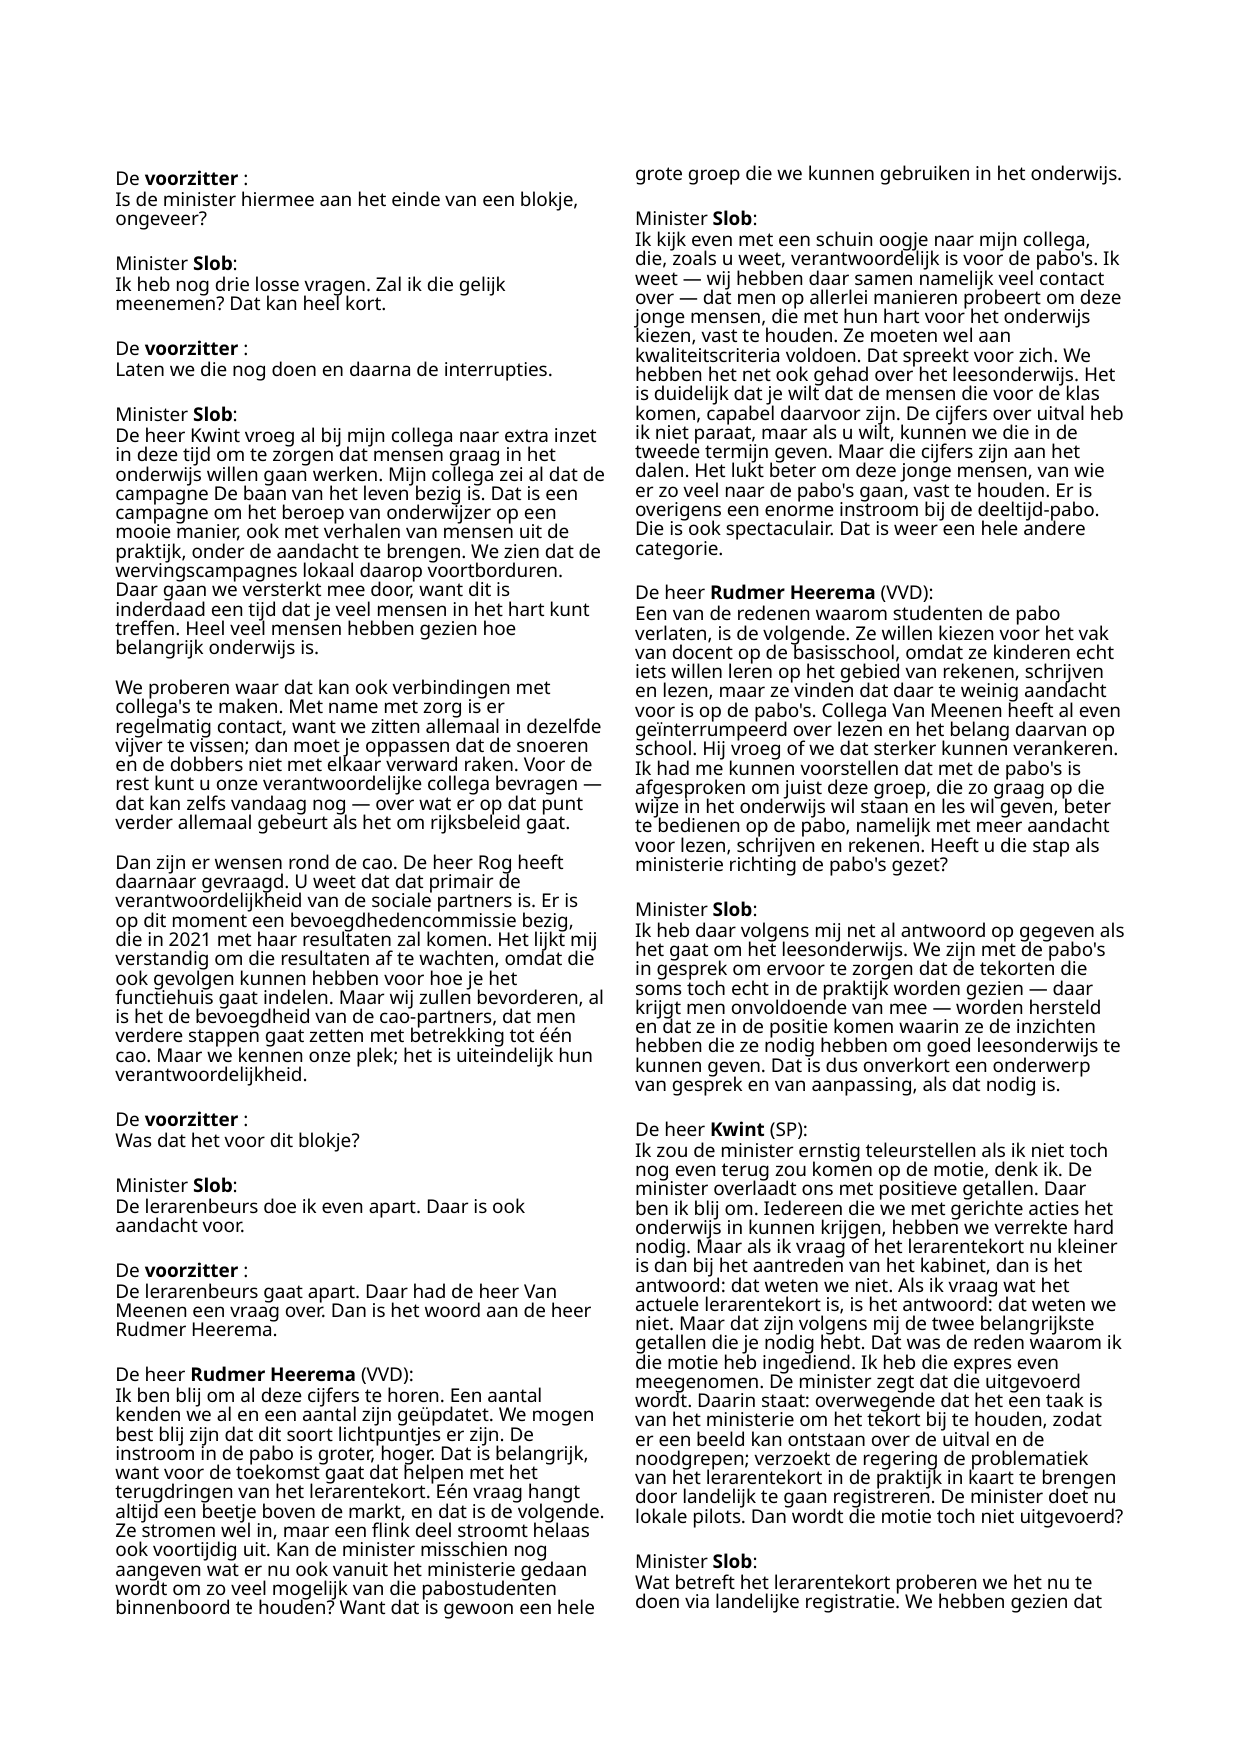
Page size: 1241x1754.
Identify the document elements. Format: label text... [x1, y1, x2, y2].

text Ik kijk even met een schuin oogje naar mijn collega, die, zoals u weet, verantwoordelijk is voor de pabo's. Ik weet — wij hebben daar samen namelijk veel contact over — dat men op allerlei manieren probeert om deze jonge mensen, die met hun hart voor het onderwijs kiezen, vast te houden. Ze moeten wel aan kwaliteitscriteria voldoen. Dat spreekt voor zich. We hebben het net ook gehad over het leesonderwijs. Het is duidelijk dat je wilt dat de mensen die voor de klas komen, capabel daarvoor zijn. De cijfers over uitval heb ik niet paraat, maar als u wilt, kunnen we die in de tweede termijn geven. Maar die cijfers zijn aan het dalen. Het lukt beter om deze jonge mensen, van wie er zo veel naar de pabo's gaan, vast te houden. Er is overigens een enorme instroom bij de deeltijd-pabo. Die is ook spectaculair. Dat is weer een hele andere categorie. [635, 231, 1125, 559]
text Is de minister hiermee aan het einde van een blokje, ongeveer? [115, 191, 605, 229]
text Minister Slob: [635, 896, 1125, 922]
text De lerarenbeurs gaat apart. Daar had de heer Van Meenen een vraag over. Dan is het woord aan de heer Rudmer Heerema. [115, 1283, 605, 1341]
text Ik zou de minister ernstig teleurstellen als ik niet toch nog even terug zou komen op de motie, denk ik. De minister overlaadt ons met positieve getallen. Daar ben ik blij om. Iedereen die we met gerichte acties het onderwijs in kunnen krijgen, hebben we verrekte hard nodig. Maar als ik vraag of het lerarentekort nu kleiner is dan bij het aantreden van het kabinet, dan is het antwoord: dat weten we niet. Als ik vraag wat het actuele lerarentekort is, is het antwoord: dat weten we niet. Maar dat zijn volgens mij de twee belangrijkste getallen die je nodig hebt. Dat was de reden waarom ik die motie heb ingediend. Ik heb die expres even meegenomen. De minister zegt dat die uitgevoerd wordt. Daarin staat: overwegende dat het een taak is van het ministerie om het tekort bij te houden, zodat er een beeld kan ontstaan over de uitval en de noodgrepen; verzoekt de regering de problematiek van het lerarentekort in de praktijk in kaart te brengen door landelijk te gaan registreren. De minister doet nu lokale pilots. Dan wordt die motie toch niet uitgevoerd? [635, 1142, 1125, 1527]
text De voorzitter : [115, 1106, 605, 1132]
text Een van de redenen waarom studenten de pabo verlaten, is de volgende. Ze willen kiezen voor het vak van docent op de basisschool, omdat ze kinderen echt iets willen leren op het gebied van rekenen, schrijven en lezen, maar ze vinden dat daar te weinig aandacht voor is op de pabo's. Collega Van Meenen heeft al even geïnterrumpeerd over lezen en het belang daarvan op school. Hij vroeg of we dat sterker kunnen verankeren. Ik had me kunnen voorstellen dat met de pabo's is afgesproken om juist deze groep, die zo graag op die wijze in het onderwijs wil staan en les wil geven, beter te bedienen op de pabo, namelijk met meer aandacht voor lezen, schrijven en rekenen. Heeft u die stap als ministerie richting de pabo's gezet? [635, 605, 1125, 875]
text Ik ben blij om al deze cijfers te horen. Een aantal kenden we al en een aantal zijn geüpdatet. We mogen best blij zijn dat dit soort lichtpuntjes er zijn. De instroom in de pabo is groter, hoger. Dat is belangrijk, want voor de toekomst gaat dat helpen met het terugdringen van het lerarentekort. Eén vraag hangt altijd een beetje boven de markt, en dat is de volgende. Ze stromen wel in, maar een flink deel stroomt helaas ook voortijdig uit. Kan de minister misschien nog aangeven wat er nu ook vanuit het ministerie gedaan wordt om zo veel mogelijk van die pabostudenten binnenboord te houden? Want dat is gewoon een hele [115, 1387, 605, 1618]
text Minister Slob: [115, 1172, 605, 1198]
text De heer Rudmer Heerema (VVD): [635, 579, 1125, 605]
text De voorzitter : [115, 1257, 605, 1283]
text De voorzitter : [115, 336, 605, 361]
text Was dat het voor dit blokje? [115, 1132, 605, 1151]
text grote groep die we kunnen gebruiken in het onderwijs. [635, 165, 1125, 184]
text Minister Slob: [115, 401, 605, 427]
text Ik heb nog drie losse vragen. Zal ik die gelijk meenemen? Dat kan heel kort. [115, 276, 605, 315]
text De voorzitter : [115, 165, 605, 191]
text Laten we die nog doen en daarna de interrupties. [115, 361, 605, 381]
text Minister Slob: [635, 1548, 1125, 1574]
text De heer Kwint vroeg al bij mijn collega naar extra inzet in deze tijd om te zorgen dat mensen graag in het onderwijs willen gaan werken. Mijn collega zei al dat de campagne De baan van het leven bezig is. Dat is een campagne om het beroep van onderwijzer op een mooie manier, ook met verhalen van mensen uit de praktijk, onder de aandacht te brengen. We zien dat de wervingscampagnes lokaal daarop voortborduren. Daar gaan we versterkt mee door, want dit is inderdaad een tijd dat je veel mensen in het hart kunt treffen. Heel veel mensen hebben gezien hoe belangrijk onderwijs is. [115, 427, 605, 658]
text Minister Slob: [115, 250, 605, 276]
text De heer Rudmer Heerema (VVD): [115, 1361, 605, 1387]
text Wat betreft het lerarentekort proberen we het nu te doen via landelijke registratie. We hebben gezien dat [635, 1574, 1125, 1612]
text Dan zijn er wensen rond de cao. De heer Rog heeft daarnaar gevraagd. U weet dat dat primair de verantwoordelijkheid van de sociale partners is. Er is op dit moment een bevoegdhedencommissie bezig, die in 2021 met haar resultaten zal komen. Het lijkt mij verstandig om die resultaten af te wachten, omdat die ook gevolgen kunnen hebben voor hoe je het functiehuis gaat indelen. Maar wij zullen bevorderen, al is het de bevoegdheid van de cao-partners, dat men verdere stappen gaat zetten met betrekking tot één cao. Maar we kennen onze plek; het is uiteindelijk hun verantwoordelijkheid. [115, 854, 605, 1085]
text De heer Kwint (SP): [635, 1116, 1125, 1142]
text Minister Slob: [635, 205, 1125, 231]
text We proberen waar dat kan ook verbindingen met collega's te maken. Met name met zorg is er regelmatig contact, want we zitten allemaal in dezelfde vijver te vissen; dan moet je oppassen dat de snoeren en de dobbers niet met elkaar verward raken. Voor de rest kunt u onze verantwoordelijke collega bevragen — dat kan zelfs vandaag nog — over wat er op dat punt verder allemaal gebeurt als het om rijksbeleid gaat. [115, 679, 605, 833]
text De lerarenbeurs doe ik even apart. Daar is ook aandacht voor. [115, 1198, 605, 1236]
text Ik heb daar volgens mij net al antwoord op gegeven als het gaat om het leesonderwijs. We zijn met de pabo's in gesprek om ervoor te zorgen dat de tekorten die soms toch echt in de praktijk worden gezien — daar krijgt men onvoldoende van mee — worden hersteld en dat ze in de positie komen waarin ze de inzichten hebben die ze nodig hebben om goed leesonderwijs te kunnen geven. Dat is dus onverkort een onderwerp van gesprek en van aanpassing, als dat nodig is. [635, 922, 1125, 1095]
